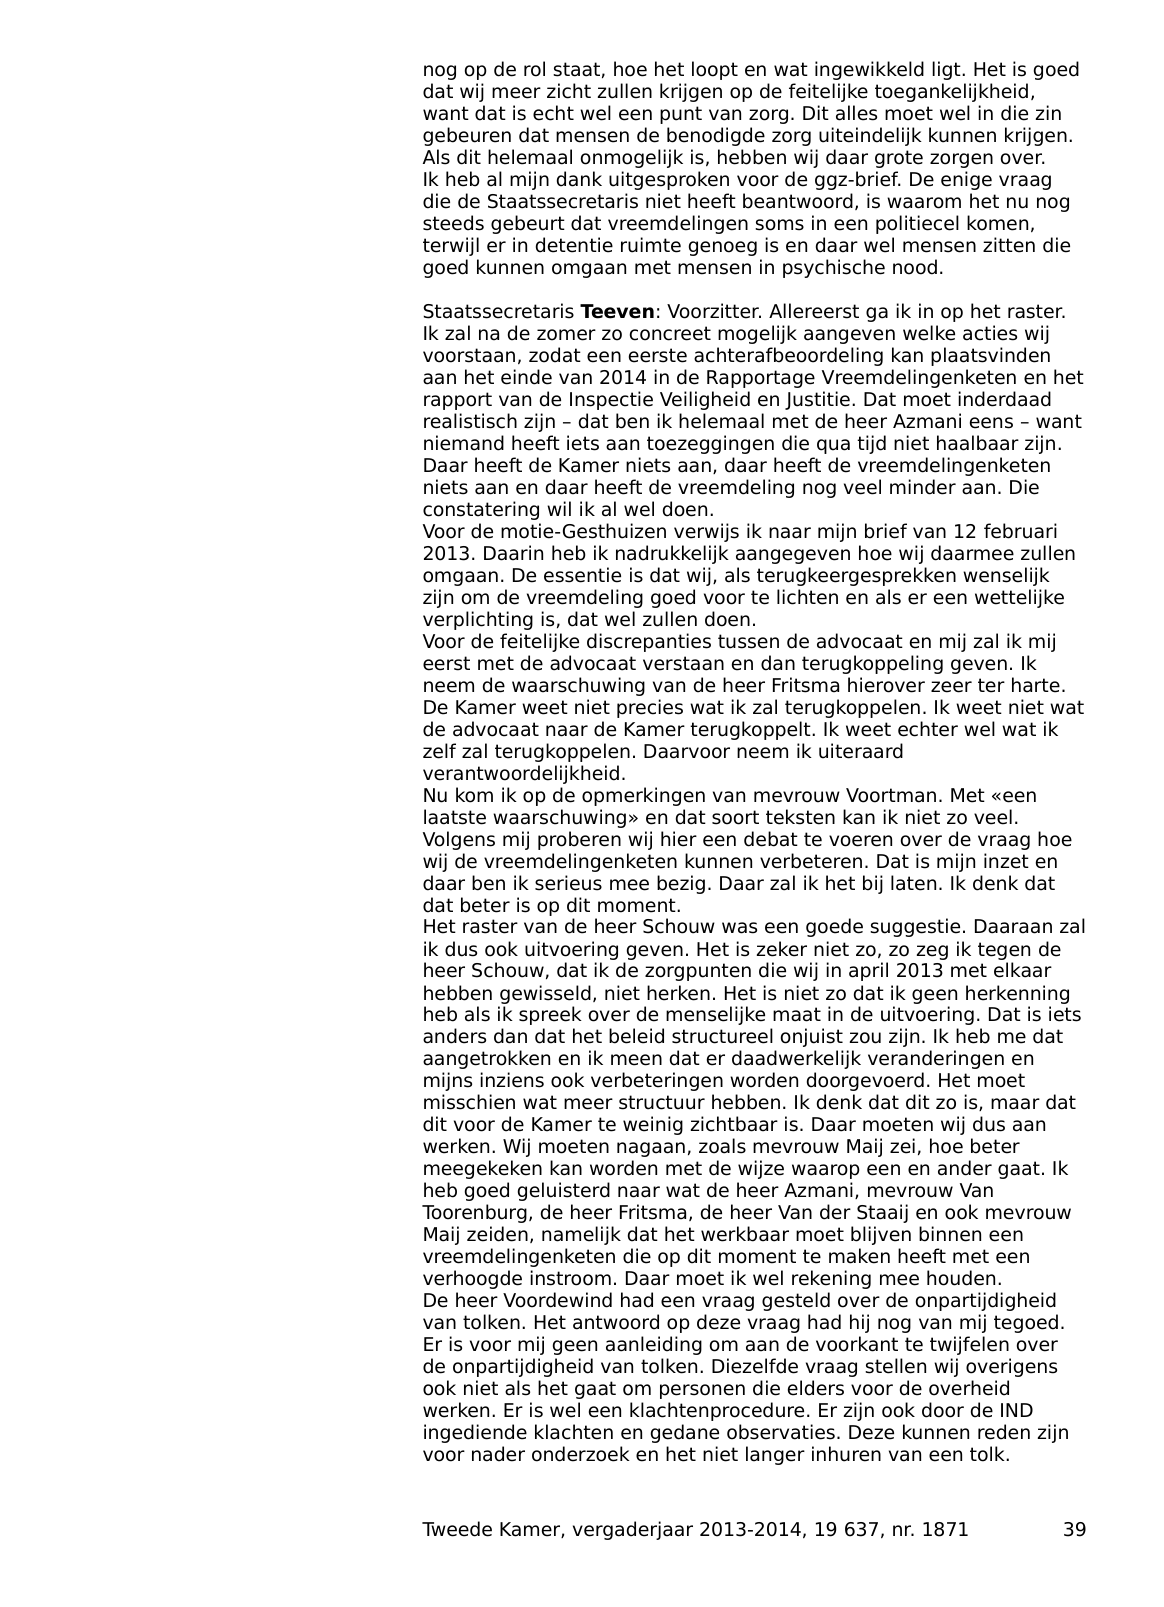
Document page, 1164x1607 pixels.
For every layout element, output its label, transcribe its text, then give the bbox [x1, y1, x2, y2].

text Nu kom ik op de opmerkingen van mevrouw Voortman. Met «een laatste waarschuwing» en dat soort teksten kan ik niet zo veel. Volgens mij proberen wij hier een debat te voeren over de vraag hoe wij de vreemdelingenketen kunnen verbeteren. Dat is mijn inzet en daar ben ik serieus mee bezig. Daar zal ik het bij laten. Ik denk dat dat beter is op dit moment. [422, 784, 1087, 916]
text Voor de feitelijke discrepanties tussen de advocaat en mij zal ik mij eerst met de advocaat verstaan en dan terugkoppeling geven. Ik neem de waarschuwing van de heer Fritsma hierover zeer ter harte. De Kamer weet niet precies wat ik zal terugkoppelen. Ik weet niet wat de advocaat naar de Kamer terugkoppelt. Ik weet echter wel wat ik zelf zal terugkoppelen. Daarvoor neem ik uiteraard verantwoordelijkheid. [422, 631, 1087, 784]
text Staatssecretaris Teeven: Voorzitter. Allereerst ga ik in op het raster. Ik zal na de zomer zo concreet mogelijk aangeven welke acties wij voorstaan, zodat een eerste achterafbeoordeling kan plaatsvinden aan het einde van 2014 in de Rapportage Vreemdelingenketen en het rapport van de Inspectie Veiligheid en Justitie. Dat moet inderdaad realistisch zijn – dat ben ik helemaal met de heer Azmani eens – want niemand heeft iets aan toezeggingen die qua tijd niet haalbaar zijn. Daar heeft de Kamer niets aan, daar heeft de vreemdelingenketen niets aan en daar heeft de vreemdeling nog veel minder aan. Die constatering wil ik al wel doen. [422, 301, 1087, 521]
text De heer Voordewind had een vraag gesteld over de onpartijdigheid van tolken. Het antwoord op deze vraag had hij nog van mij tegoed. Er is voor mij geen aanleiding om aan de voorkant te twijfelen over de onpartijdigheid van tolken. Diezelfde vraag stellen wij overigens ook niet als het gaat om personen die elders voor de overheid werken. Er is wel een klachtenprocedure. Er zijn ook door de IND ingediende klachten en gedane observaties. Deze kunnen reden zijn voor nader onderzoek en het niet langer inhuren van een tolk. [422, 1290, 1087, 1466]
text Ik heb al mijn dank uitgesproken voor de ggz-brief. De enige vraag die de Staatssecretaris niet heeft beantwoord, is waarom het nu nog steeds gebeurt dat vreemdelingen soms in een politiecel komen, terwijl er in detentie ruimte genoeg is en daar wel mensen zitten die goed kunnen omgaan met mensen in psychische nood. [422, 169, 1087, 279]
text nog op de rol staat, hoe het loopt en wat ingewikkeld ligt. Het is goed dat wij meer zicht zullen krijgen op de feitelijke toegankelijkheid, want dat is echt wel een punt van zorg. Dit alles moet wel in die zin gebeuren dat mensen de benodigde zorg uiteindelijk kunnen krijgen. Als dit helemaal onmogelijk is, hebben wij daar grote zorgen over. [422, 59, 1087, 169]
text Voor de motie-Gesthuizen verwijs ik naar mijn brief van 12 februari 2013. Daarin heb ik nadrukkelijk aangegeven hoe wij daarmee zullen omgaan. De essentie is dat wij, als terugkeergesprekken wenselijk zijn om de vreemdeling goed voor te lichten en als er een wettelijke verplichting is, dat wel zullen doen. [422, 521, 1087, 631]
text Het raster van de heer Schouw was een goede suggestie. Daaraan zal ik dus ook uitvoering geven. Het is zeker niet zo, zo zeg ik tegen de heer Schouw, dat ik de zorgpunten die wij in april 2013 met elkaar hebben gewisseld, niet herken. Het is niet zo dat ik geen herkenning heb als ik spreek over de menselijke maat in de uitvoering. Dat is iets anders dan dat het beleid structureel onjuist zou zijn. Ik heb me dat aangetrokken en ik meen dat er daadwerkelijk veranderingen en mijns inziens ook verbeteringen worden doorgevoerd. Het moet misschien wat meer structuur hebben. Ik denk dat dit zo is, maar dat dit voor de Kamer te weinig zichtbaar is. Daar moeten wij dus aan werken. Wij moeten nagaan, zoals mevrouw Maij zei, hoe beter meegekeken kan worden met de wijze waarop een en ander gaat. Ik heb goed geluisterd naar wat de heer Azmani, mevrouw Van Toorenburg, de heer Fritsma, de heer Van der Staaij en ook mevrouw Maij zeiden, namelijk dat het werkbaar moet blijven binnen een vreemdelingenketen die op dit moment te maken heeft met een verhoogde instroom. Daar moet ik wel rekening mee houden. [422, 916, 1087, 1290]
